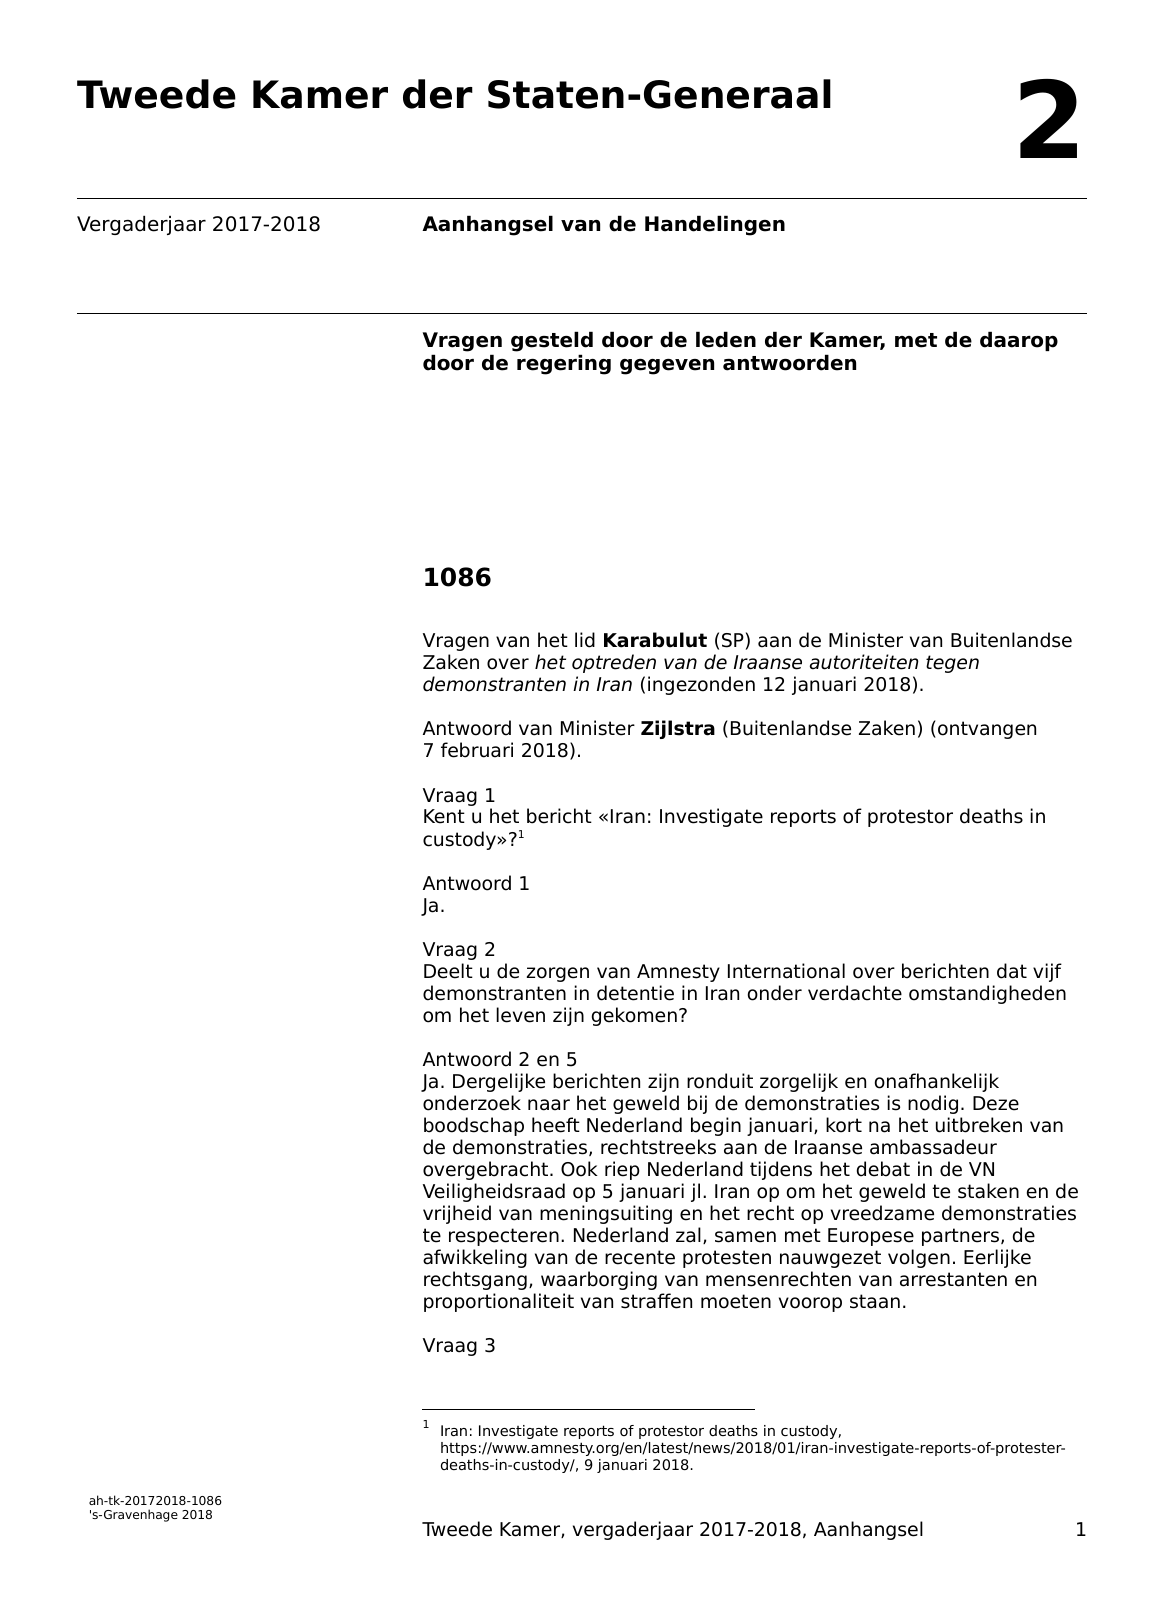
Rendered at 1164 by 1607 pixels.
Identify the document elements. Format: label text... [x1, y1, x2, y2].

table_cell Aanhangsel van de Handelingen [422, 199, 1087, 313]
text 1086 [422, 563, 1087, 592]
text 's-Gravenhage 2018 [88, 1508, 323, 1522]
text Kent u het bericht «Iran: Investigate reports of protestor deaths in custody»? [422, 806, 1087, 850]
text Antwoord 2 en 5 [422, 1049, 1087, 1071]
text Deelt u de zorgen van Amnesty International over berichten dat vijf demonstranten in detentie in Iran onder verdachte omstandigheden om het leven zijn gekomen? [422, 961, 1087, 1027]
text Vraag 3 [422, 1335, 1087, 1357]
table_header 2 [886, 59, 1087, 198]
text Vraag 2 [422, 939, 1087, 961]
text Antwoord 1 [422, 873, 1087, 894]
table_cell Vragen gesteld door de leden der Kamer, met de daarop door de regering gegeven antwoorden [422, 314, 1087, 375]
text Vraag 1 [422, 784, 1087, 806]
text Ja. Dergelijke berichten zijn ronduit zorgelijk en onafhankelijk onderzoek naar het geweld bij de demonstraties is nodig. Deze boodschap heeft Nederland begin januari, kort na het uitbreken van de demonstraties, rechtstreeks aan de Iraanse ambassadeur overgebracht. Ook riep Nederland tijdens het debat in de VN Veiligheidsraad op 5 januari jl. Iran op om het geweld te staken en de vrijheid van meningsuiting en het recht op vreedzame demonstraties te respecteren. Nederland zal, samen met Europese partners, de afwikkeling van de recente protesten nauwgezet volgen. Eerlijke rechtsgang, waarborging van mensenrechten van arrestanten en proportionaliteit van straffen moeten voorop staan. [422, 1071, 1087, 1313]
text Ja. [422, 894, 1087, 917]
table_header Tweede Kamer der Staten-Generaal [77, 59, 886, 198]
text Iran: Investigate reports of protestor deaths in custody, https://www.amnesty.org/en/latest/news/2018/01/iran-investigate-reports-of-protester-deaths-in-custody/, 9 januari 2018. [422, 1418, 1087, 1474]
table_cell Vergaderjaar 2017-2018 [77, 199, 422, 313]
table_cell [77, 314, 422, 375]
text ah-tk-20172018-1086 [88, 1494, 323, 1508]
text Vragen van het lid Karabulut (SP) aan de Minister van Buitenlandse Zaken over het optreden van de Iraanse autoriteiten tegen demonstranten in Iran (ingezonden 12 januari 2018). [422, 630, 1087, 696]
text Antwoord van Minister Zijlstra (Buitenlandse Zaken) (ontvangen 7 februari 2018). [422, 718, 1087, 762]
